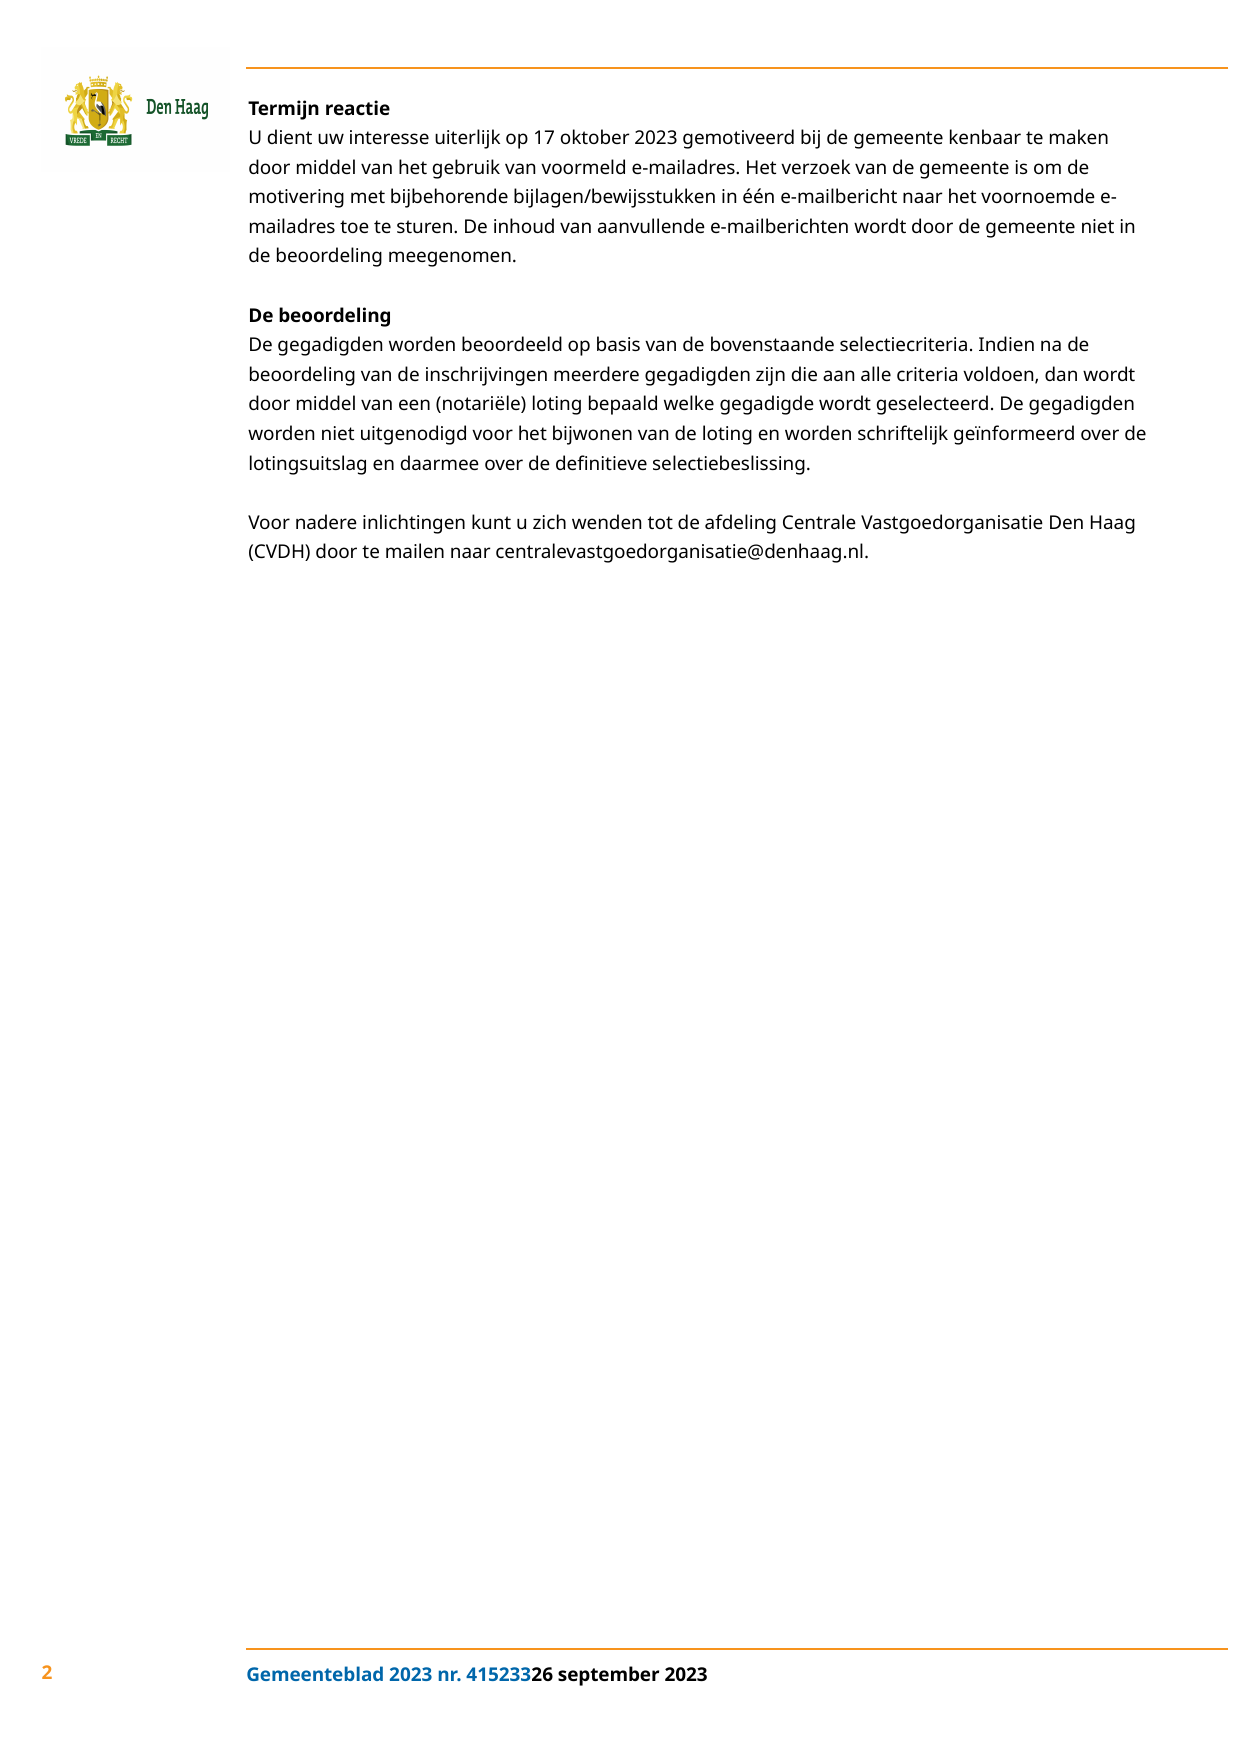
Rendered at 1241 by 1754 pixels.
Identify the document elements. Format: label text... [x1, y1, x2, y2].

picture [41, 47, 231, 172]
text De gegadigden worden beoordeeld op basis van de bovenstaande selectiecriteria. Indien na de beoordeling van de inschrijvingen meerdere gegadigden zijn die aan alle criteria voldoen, dan wordt door middel van een (notariële) loting bepaald welke gegadigde wordt geselecteerd. De gegadigden worden niet uitgenodigd voor het bijwonen van de loting en worden schriftelijk geïnformeerd over de lotingsuitslag en daarmee over de definitieve selectiebeslissing. [248, 331, 1152, 476]
text Termijn reactie [248, 95, 1152, 121]
text Voor nadere inlichtingen kunt u zich wenden tot de afdeling Centrale Vastgoedorganisatie Den Haag (CVDH) door te mailen naar centralevastgoedorganisatie@denhaag.nl. [248, 509, 1152, 564]
text U dient uw interesse uiterlijk op 17 oktober 2023 gemotiveerd bij de gemeente kenbaar te maken door middel van het gebruik van voormeld e-mailadres. Het verzoek van de gemeente is om de motivering met bijbehorende bijlagen/bewijsstukken in één e-mailbericht naar het voornoemde e-mailadres toe te sturen. De inhoud van aanvullende e-mailberichten wordt door de gemeente niet in de beoordeling meegenomen. [248, 124, 1152, 268]
text De beoordeling [248, 302, 1152, 328]
